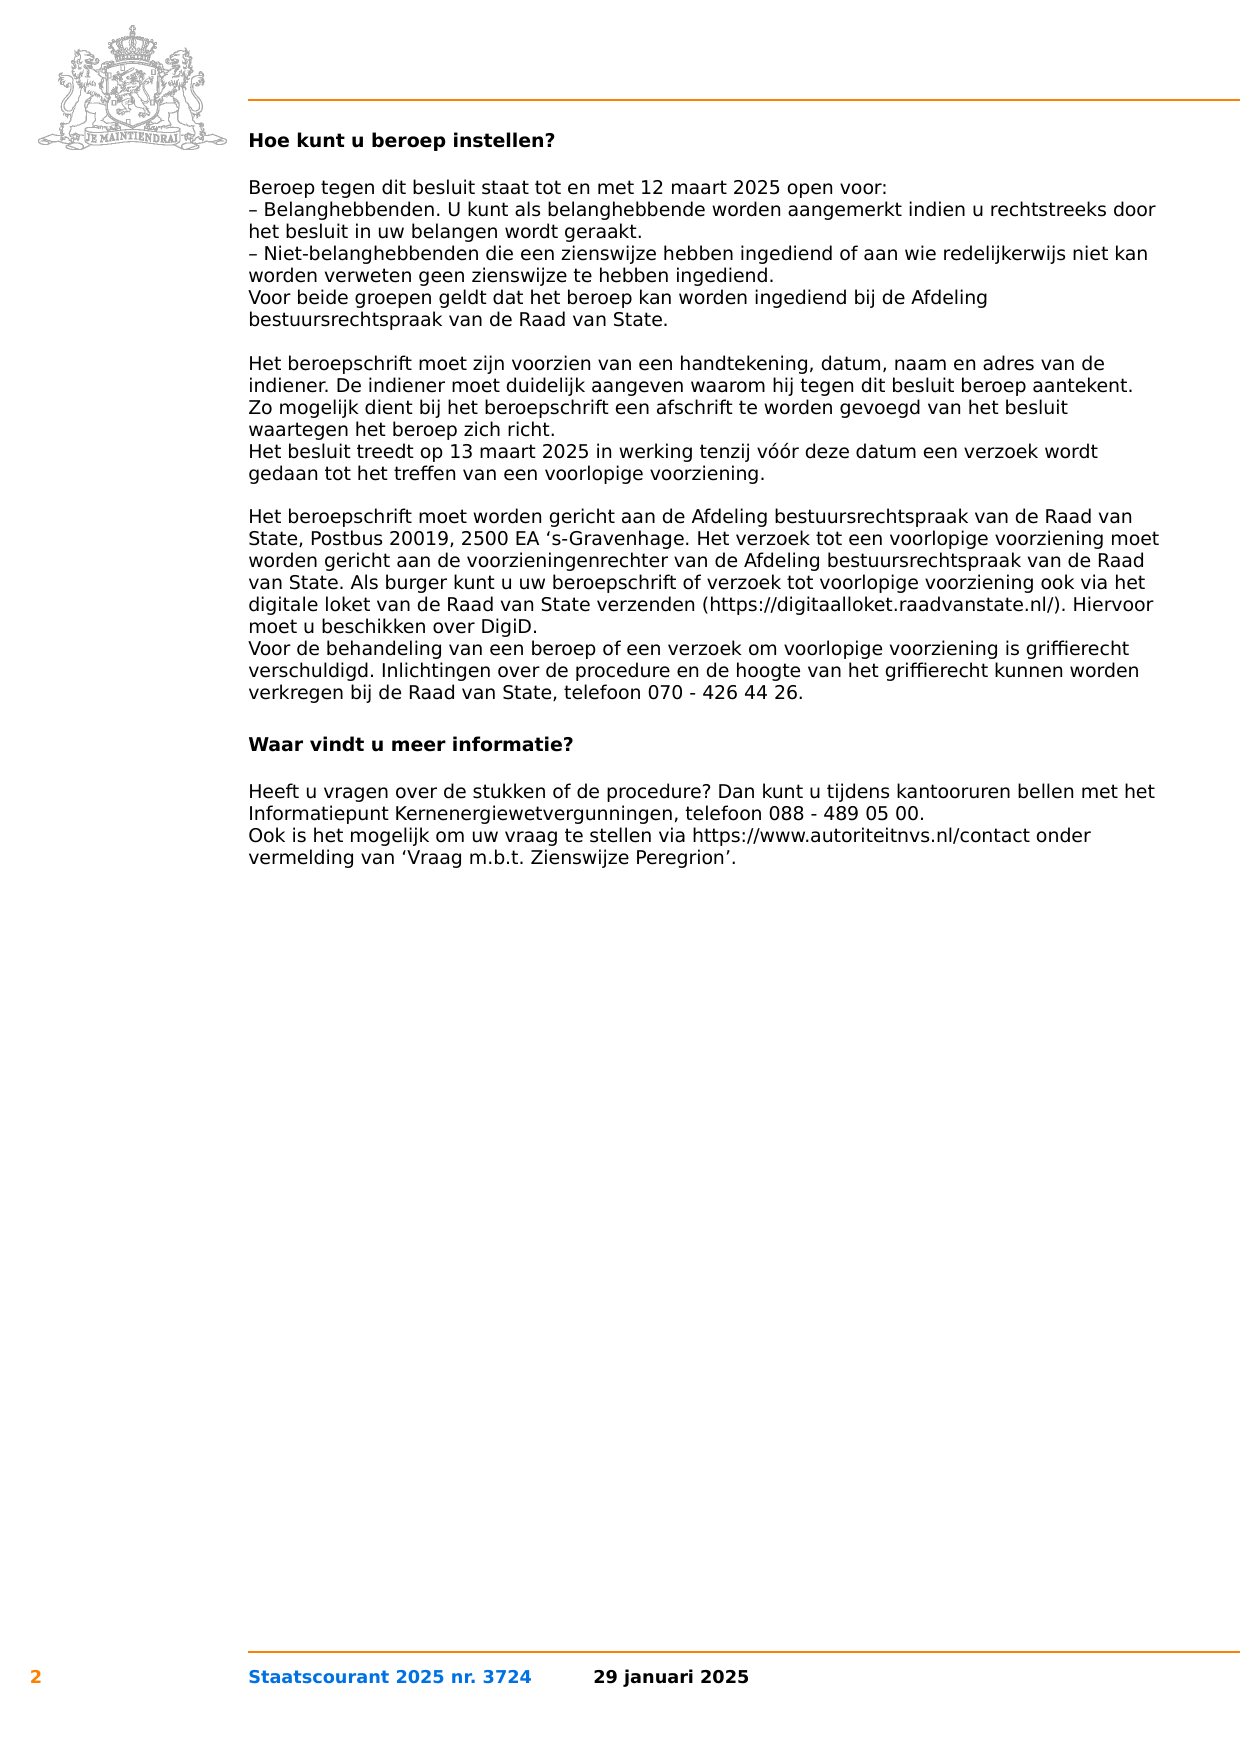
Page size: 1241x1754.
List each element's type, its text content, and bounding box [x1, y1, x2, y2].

picture [38, 25, 227, 150]
subtitle Waar vindt u meer informatie? [248, 734, 1163, 756]
text Beroep tegen dit besluit staat tot en met 12 maart 2025 open voor: [248, 177, 1163, 199]
text Het beroepschrift moet worden gericht aan de Afdeling bestuursrechtspraak van de Raad van State, Postbus 20019, 2500 EA ‘s-Gravenhage. Het verzoek tot een voorlopige voorziening moet worden gericht aan de voorzieningenrechter van de Afdeling bestuursrechtspraak van de Raad van State. Als burger kunt u uw beroepschrift of verzoek tot voorlopige voorziening ook via het digitale loket van de Raad van State verzenden (https://digitaalloket.raadvanstate.nl/). Hiervoor moet u beschikken over DigiD. [248, 506, 1163, 638]
subtitle Hoe kunt u beroep instellen? [248, 130, 1163, 152]
text Het beroepschrift moet zijn voorzien van een handtekening, datum, naam en adres van de indiener. De indiener moet duidelijk aangeven waarom hij tegen dit besluit beroep aantekent. Zo mogelijk dient bij het beroepschrift een afschrift te worden gevoegd van het besluit waartegen het beroep zich richt. [248, 353, 1163, 441]
text – Belanghebbenden. U kunt als belanghebbende worden aangemerkt indien u rechtstreeks door het besluit in uw belangen wordt geraakt. [248, 199, 1163, 243]
text Ook is het mogelijk om uw vraag te stellen via https://www.autoriteitnvs.nl/contact onder vermelding van ‘Vraag m.b.t. Zienswijze Peregrion’. [248, 825, 1163, 869]
text Heeft u vragen over de stukken of de procedure? Dan kunt u tijdens kantooruren bellen met het Informatiepunt Kernenergiewetvergunningen, telefoon 088 - 489 05 00. [248, 781, 1163, 825]
text Het besluit treedt op 13 maart 2025 in werking tenzij vóór deze datum een verzoek wordt gedaan tot het treffen van een voorlopige voorziening. [248, 441, 1163, 484]
text Voor beide groepen geldt dat het beroep kan worden ingediend bij de Afdeling bestuursrechtspraak van de Raad van State. [248, 287, 1163, 331]
text Voor de behandeling van een beroep of een verzoek om voorlopige voorziening is griffierecht verschuldigd. Inlichtingen over de procedure en de hoogte van het griffierecht kunnen worden verkregen bij de Raad van State, telefoon 070 - 426 44 26. [248, 638, 1163, 704]
text – Niet-belanghebbenden die een zienswijze hebben ingediend of aan wie redelijkerwijs niet kan worden verweten geen zienswijze te hebben ingediend. [248, 243, 1163, 287]
